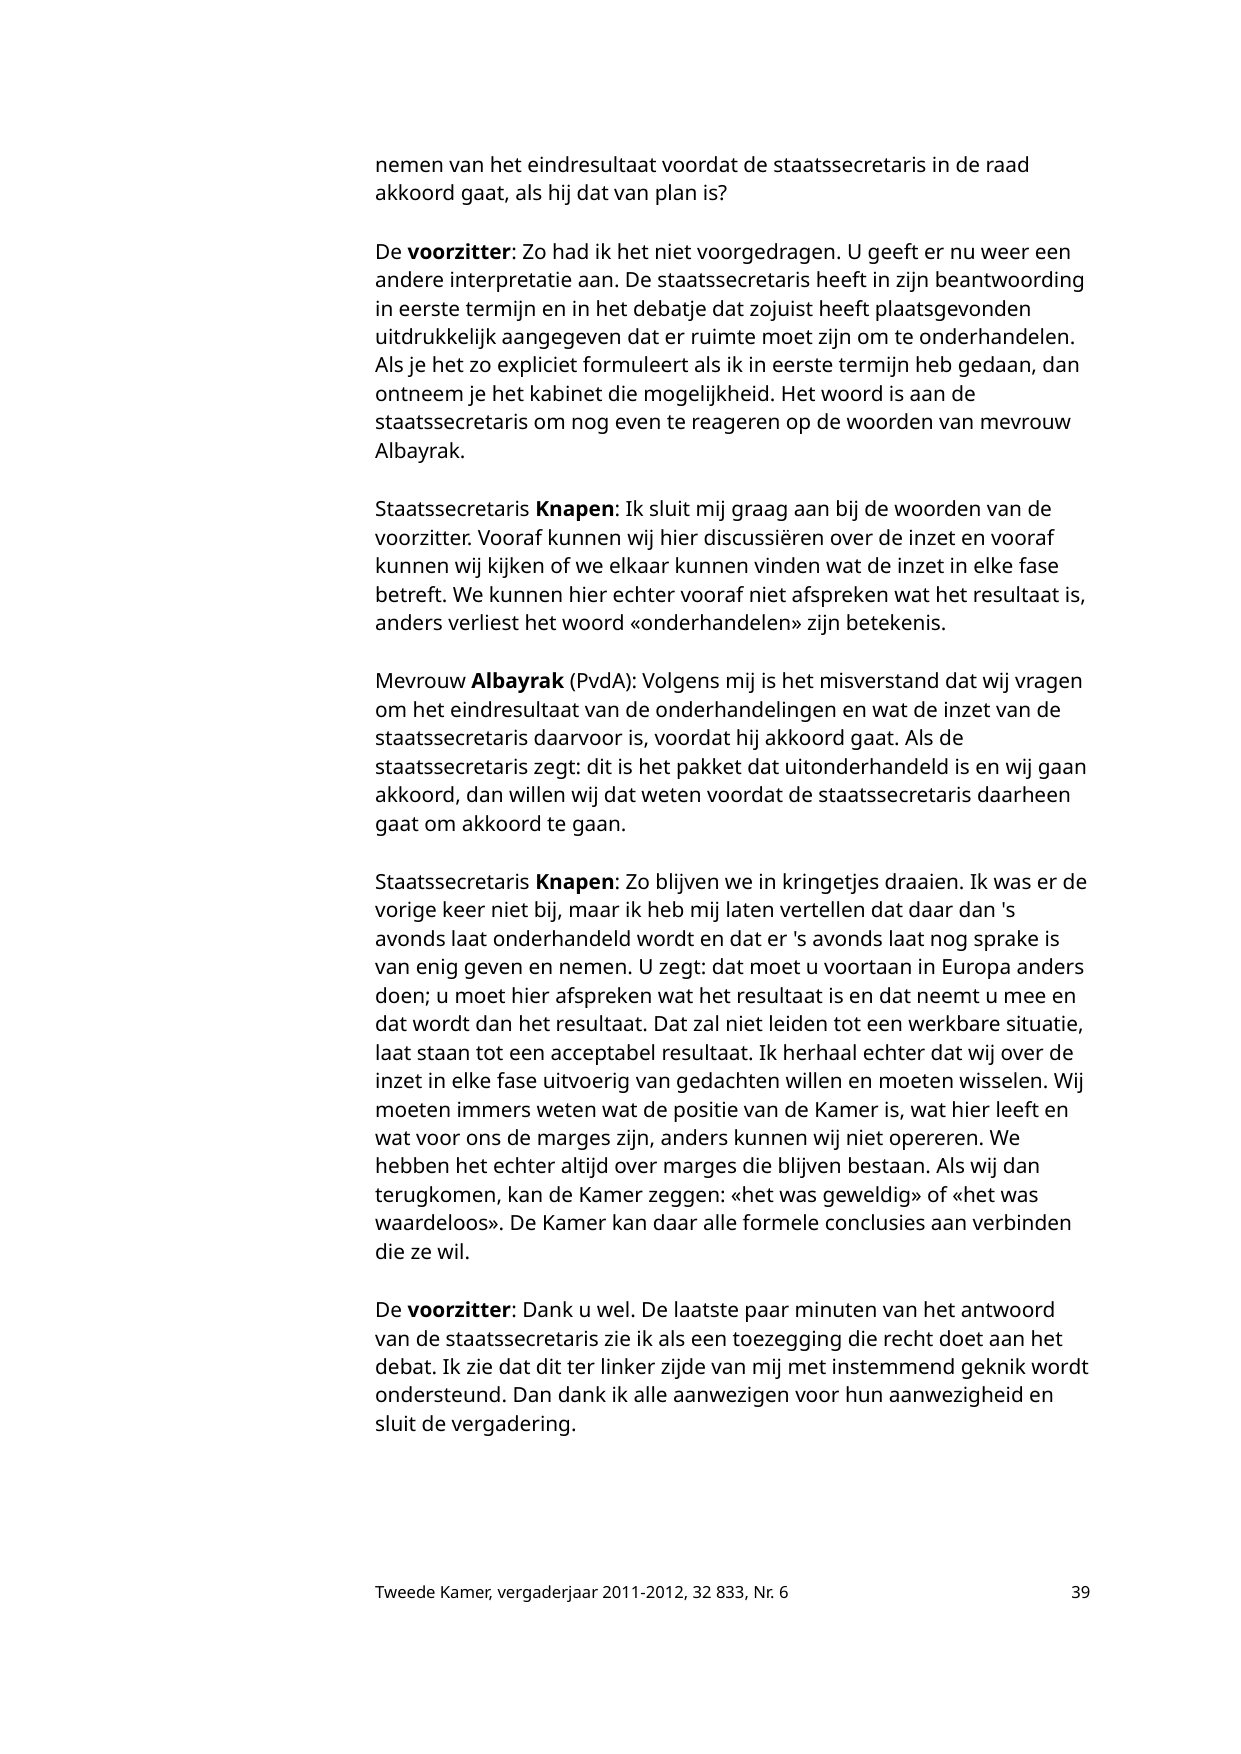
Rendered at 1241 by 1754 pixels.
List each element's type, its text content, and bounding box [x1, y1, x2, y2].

text Mevrouw Albayrak (PvdA): Volgens mij is het misverstand dat wij vragen om het eindresultaat van de onderhandelingen en wat de inzet van de staatssecretaris daarvoor is, voordat hij akkoord gaat. Als de staatssecretaris zegt: dit is het pakket dat uitonderhandeld is en wij gaan akkoord, dan willen wij dat weten voordat de staatssecretaris daarheen gaat om akkoord te gaan. [375, 667, 1090, 837]
text Staatssecretaris Knapen: Zo blijven we in kringetjes draaien. Ik was er de vorige keer niet bij, maar ik heb mij laten vertellen dat daar dan 's avonds laat onderhandeld wordt en dat er 's avonds laat nog sprake is van enig geven en nemen. U zegt: dat moet u voortaan in Europa anders doen; u moet hier afspreken wat het resultaat is en dat neemt u mee en dat wordt dan het resultaat. Dat zal niet leiden tot een werkbare situatie, laat staan tot een acceptabel resultaat. Ik herhaal echter dat wij over de inzet in elke fase uitvoerig van gedachten willen en moeten wisselen. Wij moeten immers weten wat de positie van de Kamer is, wat hier leeft en wat voor ons de marges zijn, anders kunnen wij niet opereren. We hebben het echter altijd over marges die blijven bestaan. Als wij dan terugkomen, kan de Kamer zeggen: «het was geweldig» of «het was waardeloos». De Kamer kan daar alle formele conclusies aan verbinden die ze wil. [375, 867, 1090, 1265]
text De voorzitter: Zo had ik het niet voorgedragen. U geeft er nu weer een andere interpretatie aan. De staatssecretaris heeft in zijn beantwoording in eerste termijn en in het debatje dat zojuist heeft plaatsgevonden uitdrukkelijk aangegeven dat er ruimte moet zijn om te onderhandelen. Als je het zo expliciet formuleert als ik in eerste termijn heb gedaan, dan ontneem je het kabinet die mogelijkheid. Het woord is aan de staatssecretaris om nog even te reageren op de woorden van mevrouw Albayrak. [375, 237, 1090, 464]
text nemen van het eindresultaat voordat de staatssecretaris in de raad akkoord gaat, als hij dat van plan is? [375, 150, 1090, 207]
text De voorzitter: Dank u wel. De laatste paar minuten van het antwoord van de staatssecretaris zie ik als een toezegging die recht doet aan het debat. Ik zie dat dit ter linker zijde van mij met instemmend geknik wordt ondersteund. Dan dank ik alle aanwezigen voor hun aanwezigheid en sluit de vergadering. [375, 1295, 1090, 1437]
text Staatssecretaris Knapen: Ik sluit mij graag aan bij de woorden van de voorzitter. Vooraf kunnen wij hier discussiëren over de inzet en vooraf kunnen wij kijken of we elkaar kunnen vinden wat de inzet in elke fase betreft. We kunnen hier echter vooraf niet afspreken wat het resultaat is, anders verliest het woord «onderhandelen» zijn betekenis. [375, 494, 1090, 637]
